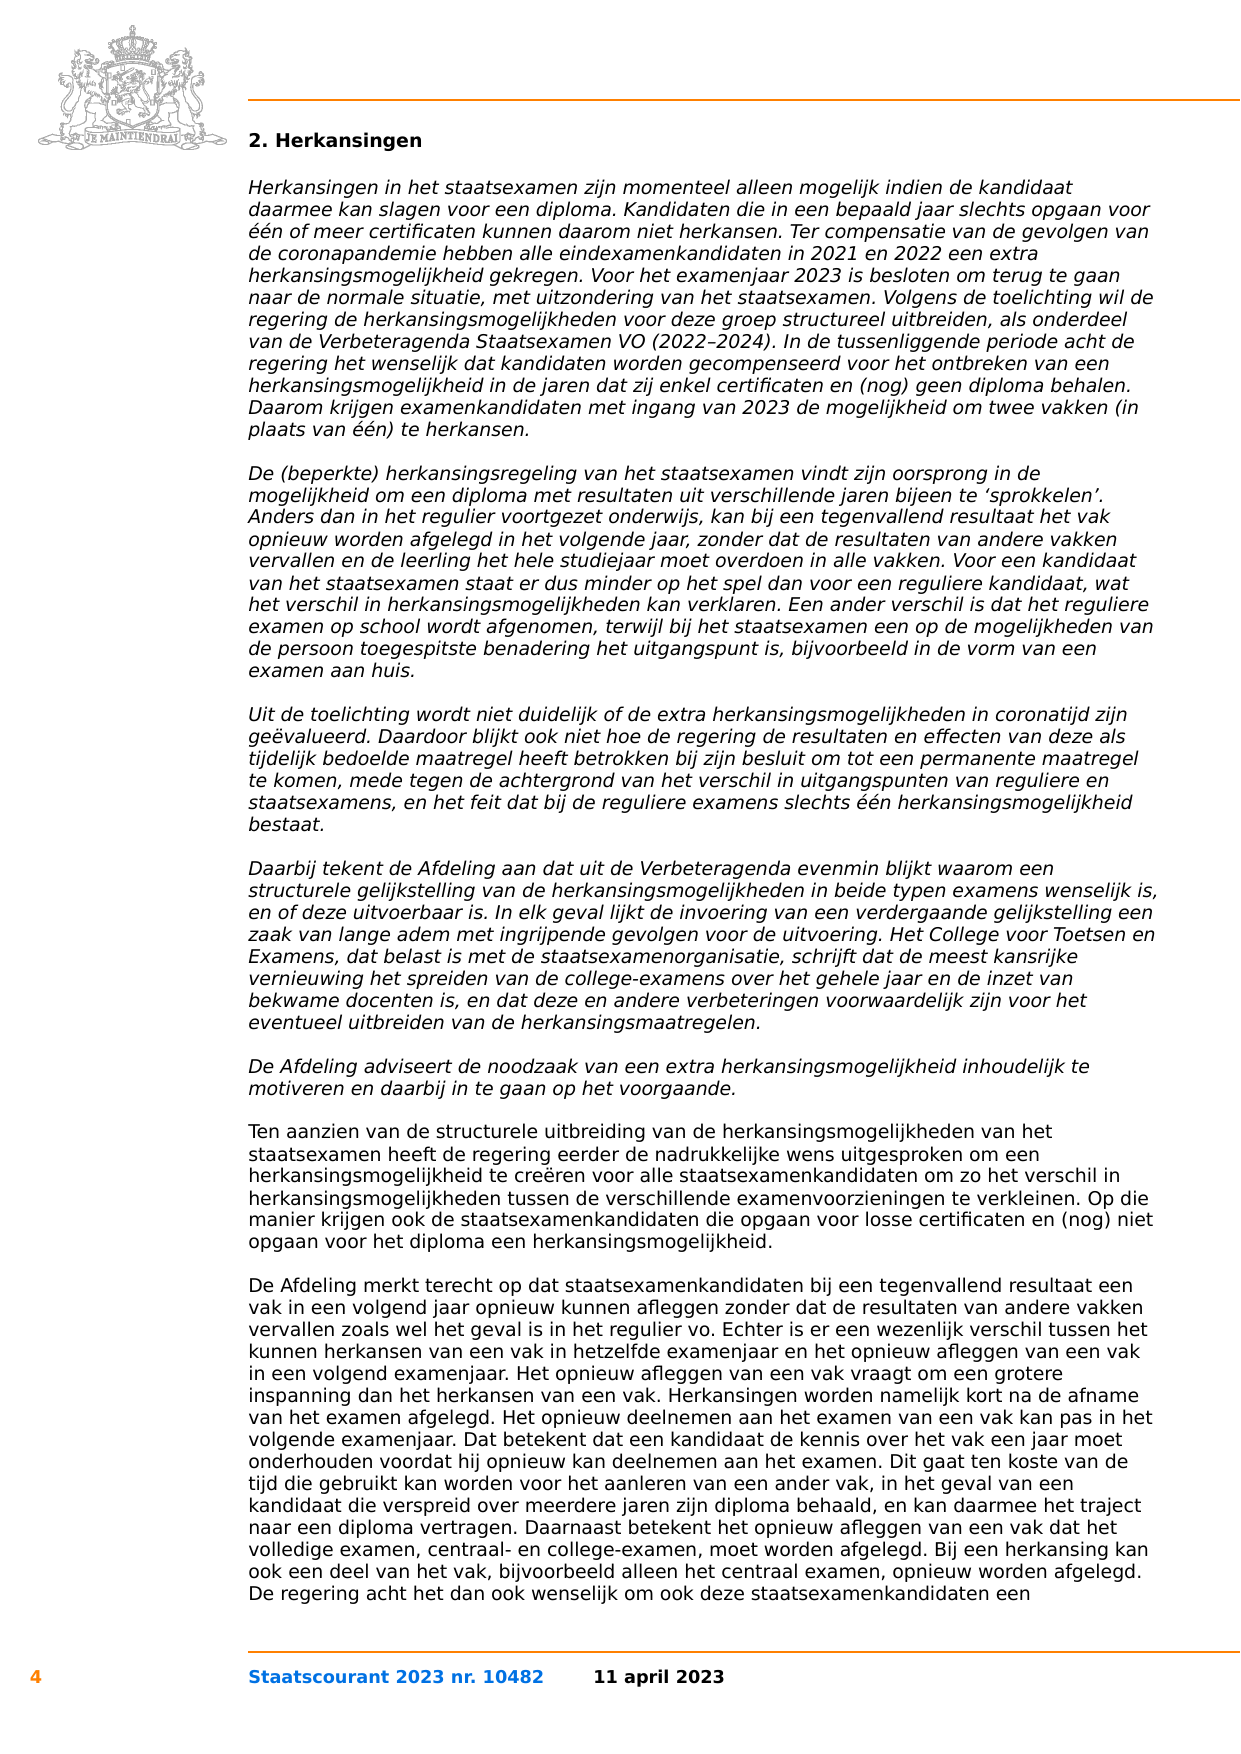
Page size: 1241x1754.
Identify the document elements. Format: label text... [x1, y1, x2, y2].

text De Afdeling adviseert de noodzaak van een extra herkansingsmogelijkheid inhoudelijk te motiveren en daarbij in te gaan op het voorgaande. [248, 1056, 1163, 1099]
text De (beperkte) herkansingsregeling van het staatsexamen vindt zijn oorsprong in de mogelijkheid om een diploma met resultaten uit verschillende jaren bijeen te ‘sprokkelen’. Anders dan in het regulier voortgezet onderwijs, kan bij een tegenvallend resultaat het vak opnieuw worden afgelegd in het volgende jaar, zonder dat de resultaten van andere vakken vervallen en de leerling het hele studiejaar moet overdoen in alle vakken. Voor een kandidaat van het staatsexamen staat er dus minder op het spel dan voor een reguliere kandidaat, wat het verschil in herkansingsmogelijkheden kan verklaren. Een ander verschil is dat het reguliere examen op school wordt afgenomen, terwijl bij het staatsexamen een op de mogelijkheden van de persoon toegespitste benadering het uitgangspunt is, bijvoorbeeld in de vorm van een examen aan huis. [248, 462, 1163, 682]
picture [38, 25, 227, 150]
text Daarbij tekent de Afdeling aan dat uit de Verbeteragenda evenmin blijkt waarom een structurele gelijkstelling van de herkansingsmogelijkheden in beide typen examens wenselijk is, en of deze uitvoerbaar is. In elk geval lijkt de invoering van een verdergaande gelijkstelling een zaak van lange adem met ingrijpende gevolgen voor de uitvoering. Het College voor Toetsen en Examens, dat belast is met de staatsexamenorganisatie, schrijft dat de meest kansrijke vernieuwing het spreiden van de college-examens over het gehele jaar en de inzet van bekwame docenten is, en dat deze en andere verbeteringen voorwaardelijk zijn voor het eventueel uitbreiden van de herkansingsmaatregelen. [248, 858, 1163, 1034]
subtitle 2. Herkansingen [248, 130, 1163, 152]
text De Afdeling merkt terecht op dat staatsexamenkandidaten bij een tegenvallend resultaat een vak in een volgend jaar opnieuw kunnen afleggen zonder dat de resultaten van andere vakken vervallen zoals wel het geval is in het regulier vo. Echter is er een wezenlijk verschil tussen het kunnen herkansen van een vak in hetzelfde examenjaar en het opnieuw afleggen van een vak in een volgend examenjaar. Het opnieuw afleggen van een vak vraagt om een grotere inspanning dan het herkansen van een vak. Herkansingen worden namelijk kort na de afname van het examen afgelegd. Het opnieuw deelnemen aan het examen van een vak kan pas in het volgende examenjaar. Dat betekent dat een kandidaat de kennis over het vak een jaar moet onderhouden voordat hij opnieuw kan deelnemen aan het examen. Dit gaat ten koste van de tijd die gebruikt kan worden voor het aanleren van een ander vak, in het geval van een kandidaat die verspreid over meerdere jaren zijn diploma behaald, en kan daarmee het traject naar een diploma vertragen. Daarnaast betekent het opnieuw afleggen van een vak dat het volledige examen, centraal- en college-examen, moet worden afgelegd. Bij een herkansing kan ook een deel van het vak, bijvoorbeeld alleen het centraal examen, opnieuw worden afgelegd. De regering acht het dan ook wenselijk om ook deze staatsexamenkandidaten een [248, 1275, 1163, 1605]
text Herkansingen in het staatsexamen zijn momenteel alleen mogelijk indien de kandidaat daarmee kan slagen voor een diploma. Kandidaten die in een bepaald jaar slechts opgaan voor één of meer certificaten kunnen daarom niet herkansen. Ter compensatie van de gevolgen van de coronapandemie hebben alle eindexamenkandidaten in 2021 en 2022 een extra herkansingsmogelijkheid gekregen. Voor het examenjaar 2023 is besloten om terug te gaan naar de normale situatie, met uitzondering van het staatsexamen. Volgens de toelichting wil de regering de herkansingsmogelijkheden voor deze groep structureel uitbreiden, als onderdeel van de Verbeteragenda Staatsexamen VO (2022–2024). In de tussenliggende periode acht de regering het wenselijk dat kandidaten worden gecompenseerd voor het ontbreken van een herkansingsmogelijkheid in de jaren dat zij enkel certificaten en (nog) geen diploma behalen. Daarom krijgen examenkandidaten met ingang van 2023 de mogelijkheid om twee vakken (in plaats van één) te herkansen. [248, 177, 1163, 441]
text Uit de toelichting wordt niet duidelijk of de extra herkansingsmogelijkheden in coronatijd zijn geëvalueerd. Daardoor blijkt ook niet hoe de regering de resultaten en effecten van deze als tijdelijk bedoelde maatregel heeft betrokken bij zijn besluit om tot een permanente maatregel te komen, mede tegen de achtergrond van het verschil in uitgangspunten van reguliere en staatsexamens, en het feit dat bij de reguliere examens slechts één herkansingsmogelijkheid bestaat. [248, 704, 1163, 836]
text Ten aanzien van de structurele uitbreiding van de herkansingsmogelijkheden van het staatsexamen heeft de regering eerder de nadrukkelijke wens uitgesproken om een herkansingsmogelijkheid te creëren voor alle staatsexamenkandidaten om zo het verschil in herkansingsmogelijkheden tussen de verschillende examenvoorzieningen te verkleinen. Op die manier krijgen ook de staatsexamenkandidaten die opgaan voor losse certificaten en (nog) niet opgaan voor het diploma een herkansingsmogelijkheid. [248, 1121, 1163, 1253]
